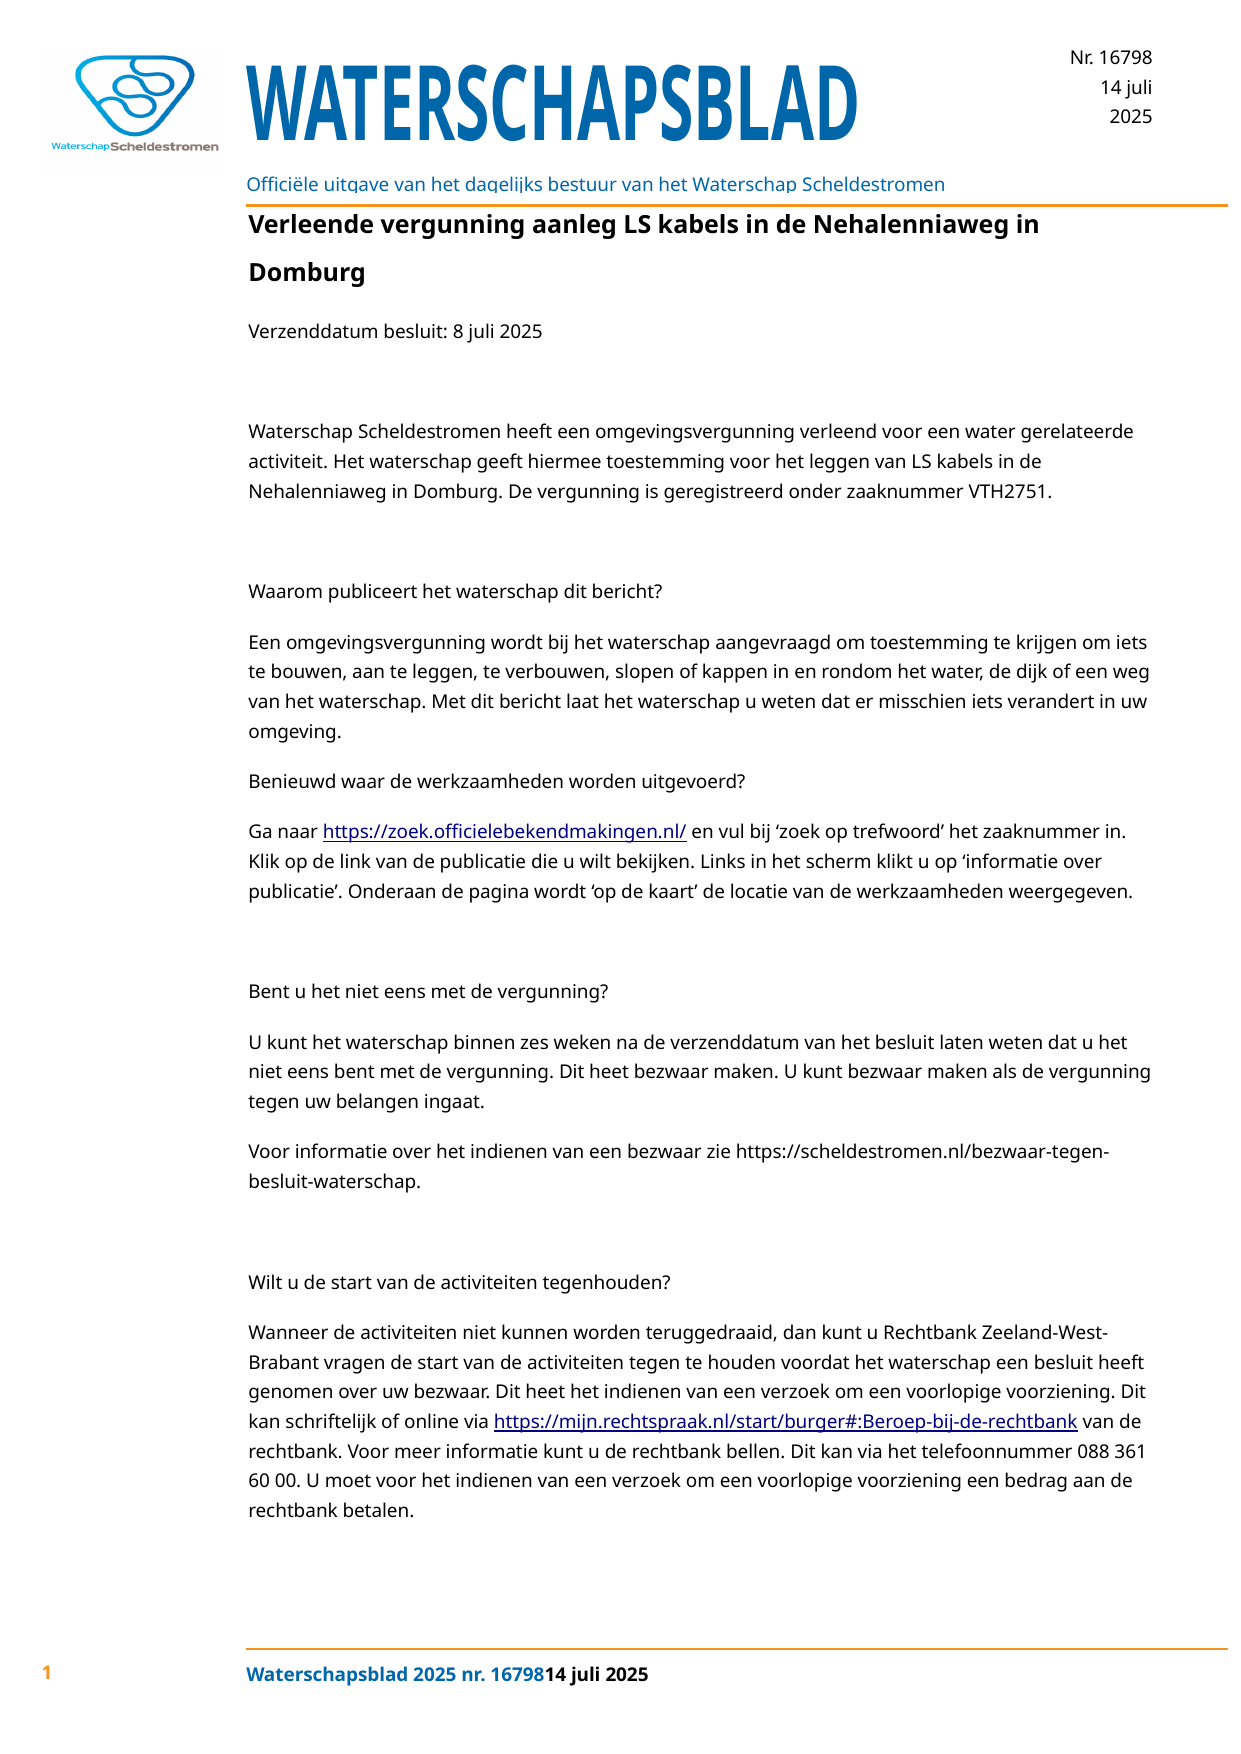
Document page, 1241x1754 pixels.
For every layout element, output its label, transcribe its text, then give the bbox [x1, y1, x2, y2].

picture [41, 47, 231, 172]
text U kunt het waterschap binnen zes weken na de verzenddatum van het besluit laten weten dat u het niet eens bent met de vergunning. Dit heet bezwaar maken. U kunt bezwaar maken als de vergunning tegen uw belangen ingaat. [248, 1029, 1152, 1114]
text Wanneer de activiteiten niet kunnen worden teruggedraaid, dan kunt u Rechtbank Zeeland-West-Brabant vragen de start van de activiteiten tegen te houden voordat het waterschap een besluit heeft genomen over uw bezwaar. Dit heet het indienen van een verzoek om een voorlopige voorziening. Dit kan schriftelijk of online via https://mijn.rechtspraak.nl/start/burger#:Beroep-bij-de-rechtbank van de rechtbank. Voor meer informatie kunt u de rechtbank bellen. Dit kan via het telefoonnummer 088 361 60 00. U moet voor het indienen van een verzoek om een voorlopige voorziening een bedrag aan de rechtbank betalen. [248, 1319, 1152, 1523]
text Wilt u de start van de activiteiten tegenhouden? [248, 1269, 1152, 1295]
text Ga naar https://zoek.officielebekendmakingen.nl/ en vul bij ‘zoek op trefwoord’ het zaaknummer in. Klik op de link van de publicatie die u wilt bekijken. Links in het scherm klikt u op ‘informatie over publicatie’. Onderaan de pagina wordt ‘op de kaart’ de locatie van de werkzaamheden weergegeven. [248, 819, 1152, 904]
text Bent u het niet eens met de vergunning? [248, 979, 1152, 1004]
text Verleende vergunning aanleg LS kabels in de Nehalenniaweg in Domburg [248, 207, 1152, 288]
text Waterschap Scheldestromen heeft een omgevingsvergunning verleend voor een water gerelateerde activiteit. Het waterschap geeft hiermee toestemming voor het leggen van LS kabels in de Nehalenniaweg in Domburg. De vergunning is geregistreerd onder zaaknummer VTH2751. [248, 419, 1152, 504]
text Voor informatie over het indienen van een bezwaar zie https://scheldestromen.nl/bezwaar-tegen-besluit-waterschap. [248, 1139, 1152, 1194]
text Benieuwd waar de werkzaamheden worden uitgevoerd? [248, 768, 1152, 794]
text Verzenddatum besluit: 8 juli 2025 [248, 318, 1152, 344]
text Waarom publiceert het waterschap dit bericht? [248, 579, 1152, 604]
text Een omgevingsvergunning wordt bij het waterschap aangevraagd om toestemming te krijgen om iets te bouwen, aan te leggen, te verbouwen, slopen of kappen in en rondom het water, de dijk of een weg van het waterschap. Met dit bericht laat het waterschap u weten dat er misschien iets verandert in uw omgeving. [248, 629, 1152, 744]
